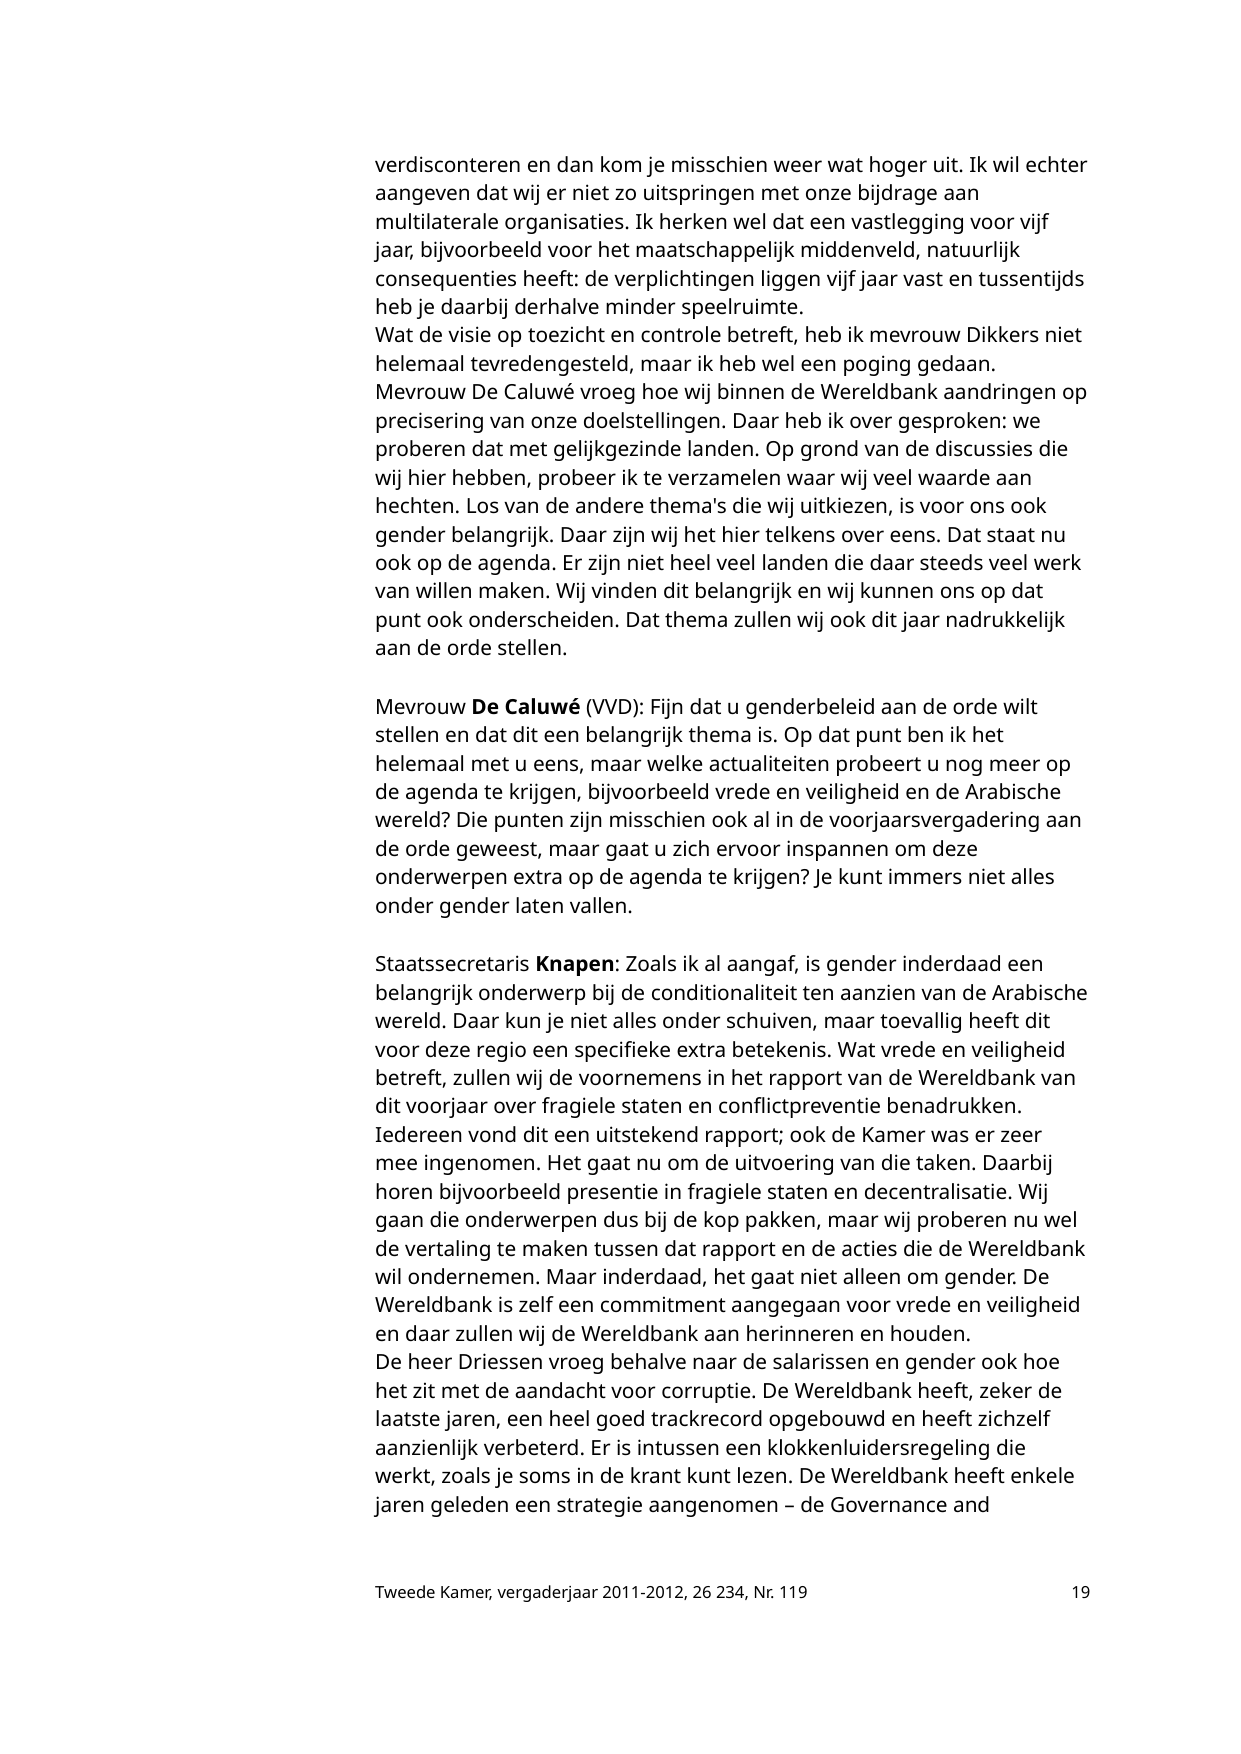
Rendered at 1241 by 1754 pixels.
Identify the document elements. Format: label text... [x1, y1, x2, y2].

text verdisconteren en dan kom je misschien weer wat hoger uit. Ik wil echter aangeven dat wij er niet zo uitspringen met onze bijdrage aan multilaterale organisaties. Ik herken wel dat een vastlegging voor vijf jaar, bijvoorbeeld voor het maatschappelijk middenveld, natuurlijk consequenties heeft: de verplichtingen liggen vijf jaar vast en tussentijds heb je daarbij derhalve minder speelruimte. [375, 150, 1090, 321]
text Mevrouw De Caluwé (VVD): Fijn dat u genderbeleid aan de orde wilt stellen en dat dit een belangrijk thema is. Op dat punt ben ik het helemaal met u eens, maar welke actualiteiten probeert u nog meer op de agenda te krijgen, bijvoorbeeld vrede en veiligheid en de Arabische wereld? Die punten zijn misschien ook al in de voorjaarsvergadering aan de orde geweest, maar gaat u zich ervoor inspannen om deze onderwerpen extra op de agenda te krijgen? Je kunt immers niet alles onder gender laten vallen. [375, 692, 1090, 919]
text Mevrouw De Caluwé vroeg hoe wij binnen de Wereldbank aandringen op precisering van onze doelstellingen. Daar heb ik over gesproken: we proberen dat met gelijkgezinde landen. Op grond van de discussies die wij hier hebben, probeer ik te verzamelen waar wij veel waarde aan hechten. Los van de andere thema's die wij uitkiezen, is voor ons ook gender belangrijk. Daar zijn wij het hier telkens over eens. Dat staat nu ook op de agenda. Er zijn niet heel veel landen die daar steeds veel werk van willen maken. Wij vinden dit belangrijk en wij kunnen ons op dat punt ook onderscheiden. Dat thema zullen wij ook dit jaar nadrukkelijk aan de orde stellen. [375, 377, 1090, 662]
text Staatssecretaris Knapen: Zoals ik al aangaf, is gender inderdaad een belangrijk onderwerp bij de conditionaliteit ten aanzien van de Arabische wereld. Daar kun je niet alles onder schuiven, maar toevallig heeft dit voor deze regio een specifieke extra betekenis. Wat vrede en veiligheid betreft, zullen wij de voornemens in het rapport van de Wereldbank van dit voorjaar over fragiele staten en conflictpreventie benadrukken. Iedereen vond dit een uitstekend rapport; ook de Kamer was er zeer mee ingenomen. Het gaat nu om de uitvoering van die taken. Daarbij horen bijvoorbeeld presentie in fragiele staten en decentralisatie. Wij gaan die onderwerpen dus bij de kop pakken, maar wij proberen nu wel de vertaling te maken tussen dat rapport en de acties die de Wereldbank wil ondernemen. Maar inderdaad, het gaat niet alleen om gender. De Wereldbank is zelf een commitment aangegaan voor vrede en veiligheid en daar zullen wij de Wereldbank aan herinneren en houden. [375, 949, 1090, 1347]
text Wat de visie op toezicht en controle betreft, heb ik mevrouw Dikkers niet helemaal tevredengesteld, maar ik heb wel een poging gedaan. [375, 321, 1090, 377]
text De heer Driessen vroeg behalve naar de salarissen en gender ook hoe het zit met de aandacht voor corruptie. De Wereldbank heeft, zeker de laatste jaren, een heel goed trackrecord opgebouwd en heeft zichzelf aanzienlijk verbeterd. Er is intussen een klokkenluidersregeling die werkt, zoals je soms in de krant kunt lezen. De Wereldbank heeft enkele jaren geleden een strategie aangenomen – de Governance and [375, 1347, 1090, 1518]
